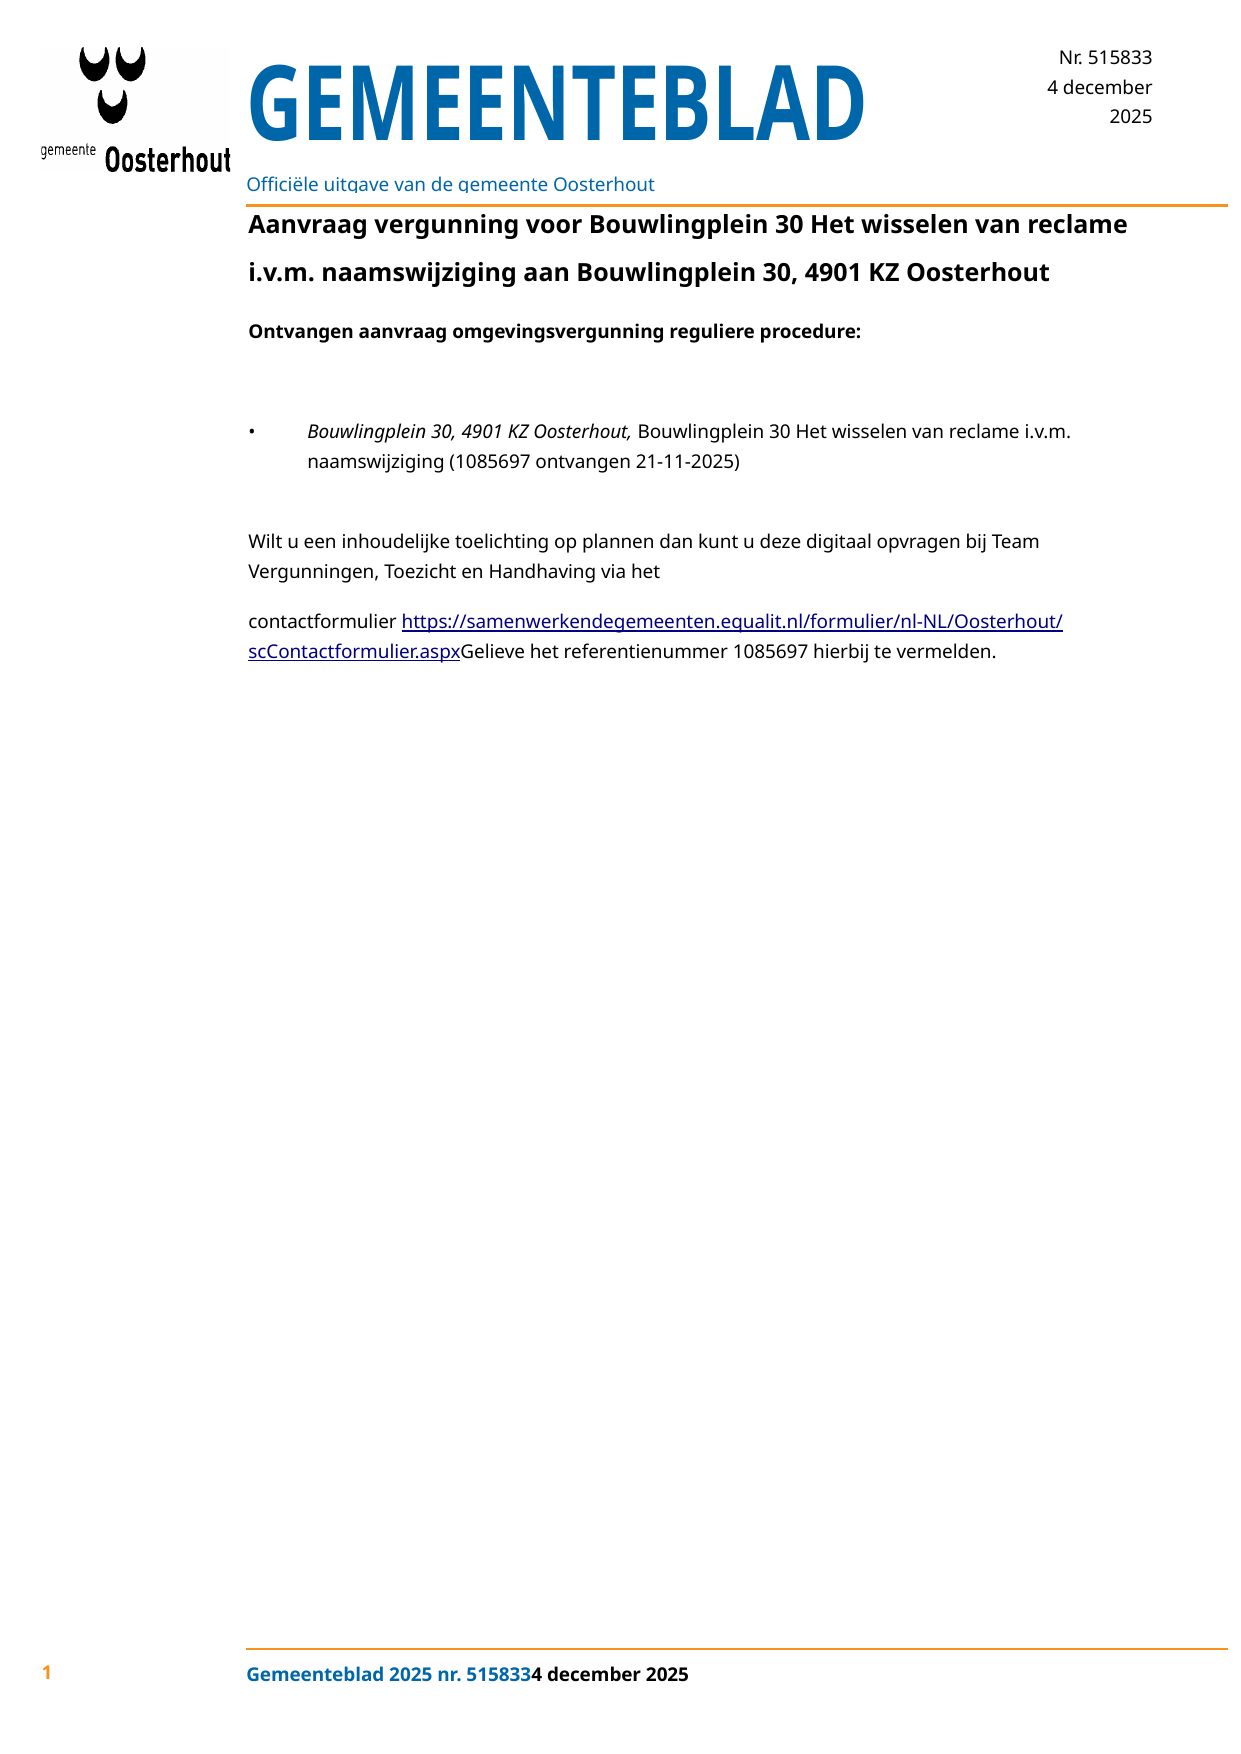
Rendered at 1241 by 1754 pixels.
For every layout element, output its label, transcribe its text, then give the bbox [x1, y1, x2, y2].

list Bouwlingplein 30, 4901 KZ Oosterhout, Bouwlingplein 30 Het wisselen van reclame i.v.m. naamswijziging (1085697 ontvangen 21-11-2025) [248, 419, 1152, 474]
text Aanvraag vergunning voor Bouwlingplein 30 Het wisselen van reclame i.v.m. naamswijziging aan Bouwlingplein 30, 4901 KZ Oosterhout [248, 207, 1152, 288]
text Ontvangen aanvraag omgevingsvergunning reguliere procedure: [248, 318, 1152, 344]
text Wilt u een inhoudelijke toelichting op plannen dan kunt u deze digitaal opvragen bij Team Vergunningen, Toezicht en Handhaving via het [248, 528, 1152, 584]
text contactformulier https://samenwerkendegemeenten.equalit.nl/formulier/nl-NL/Oosterhout/scContactformulier.aspxGelieve het referentienummer 1085697 hierbij te vermelden. [248, 608, 1152, 664]
picture [41, 47, 231, 172]
